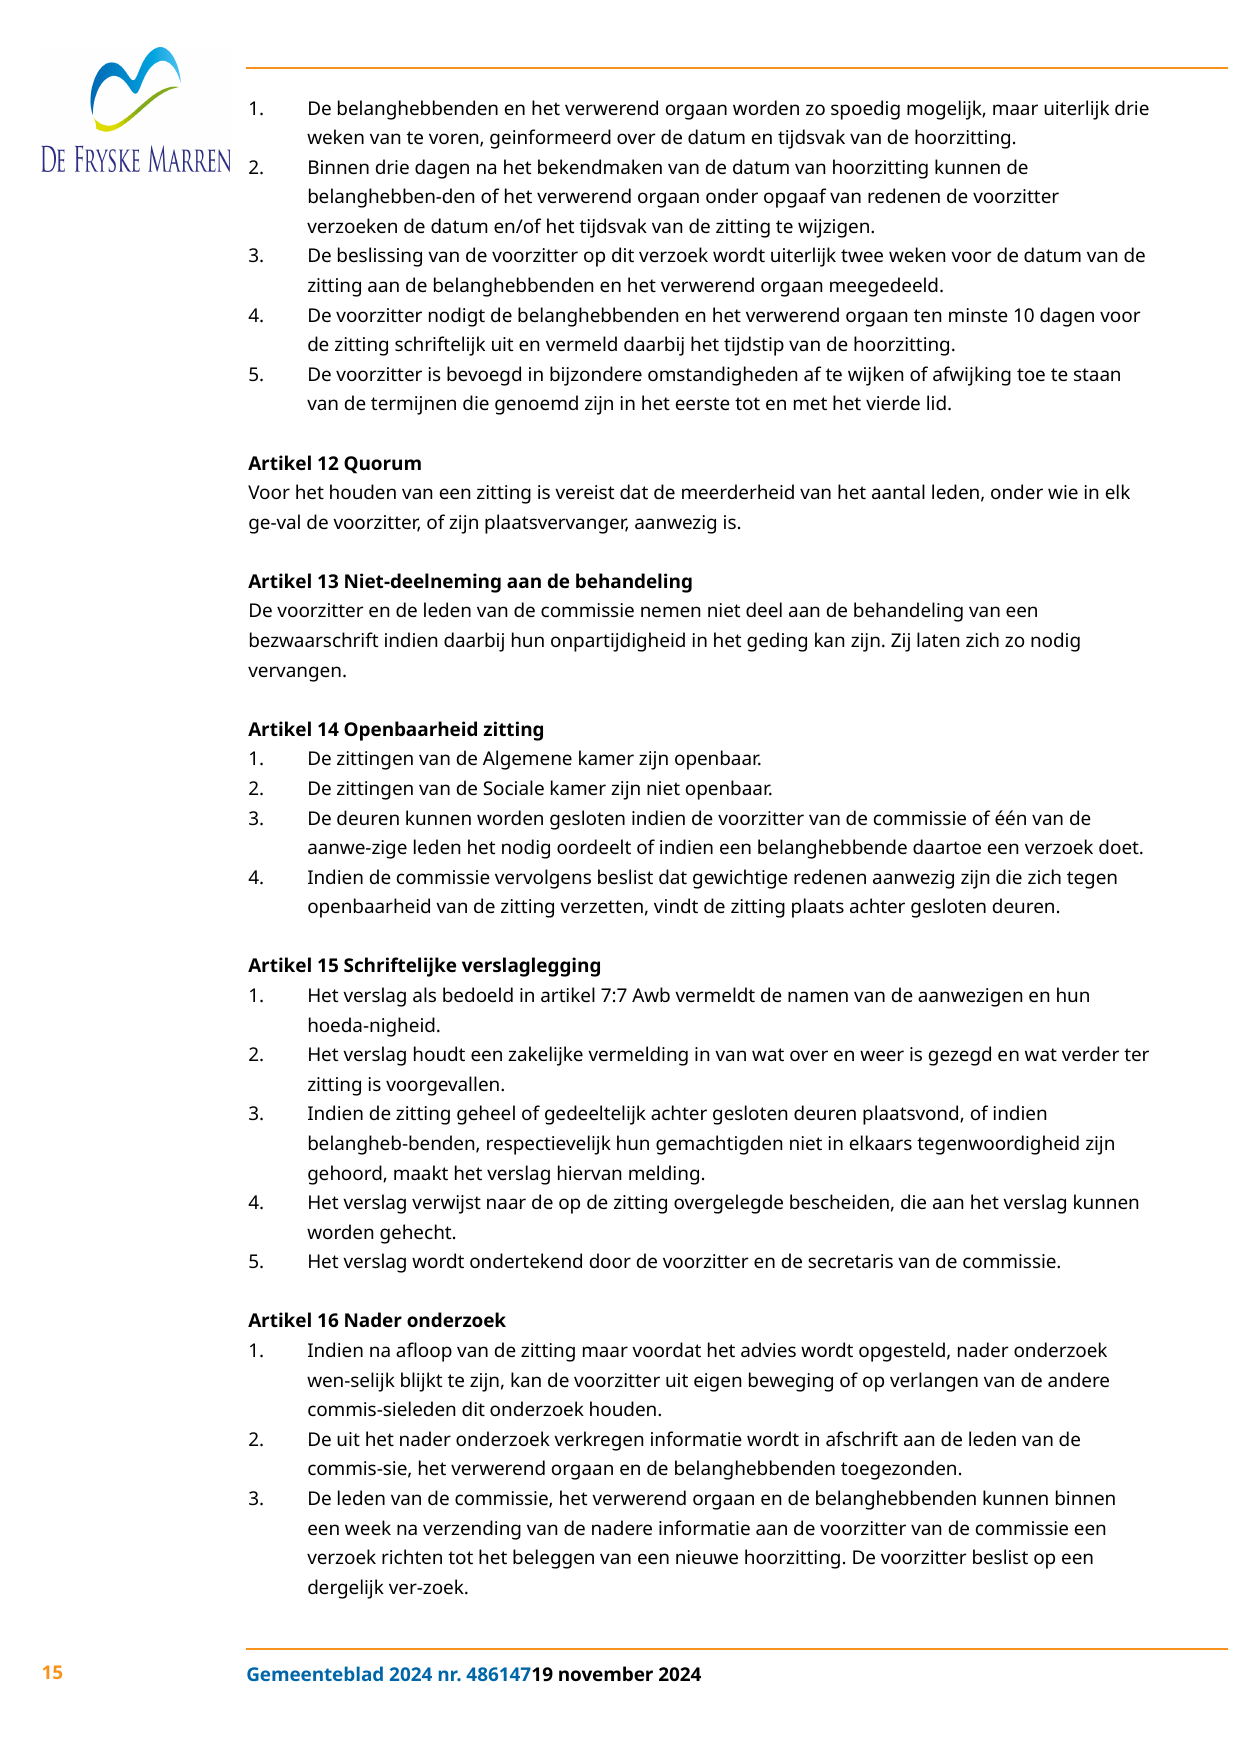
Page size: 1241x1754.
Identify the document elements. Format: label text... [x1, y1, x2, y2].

list De voorzitter nodigt de belanghebbenden en het verwerend orgaan ten minste 10 dagen voor de zitting schriftelijk uit en vermeld daarbij het tijdstip van de hoorzitting. [248, 302, 1152, 357]
list De uit het nader onderzoek verkregen informatie wordt in afschrift aan de leden van de commis-sie, het verwerend orgaan en de belanghebbenden toegezonden. [248, 1426, 1152, 1481]
text Voor het houden van een zitting is vereist dat de meerderheid van het aantal leden, onder wie in elk ge-val de voorzitter, of zijn plaatsvervanger, aanwezig is. [248, 479, 1152, 535]
text Artikel 14 Openbaarheid zitting [248, 716, 1152, 742]
list Het verslag wordt ondertekend door de voorzitter en de secretaris van de commissie. [248, 1248, 1152, 1274]
list Het verslag als bedoeld in artikel 7:7 Awb vermeldt de namen van de aanwezigen en hun hoeda-nigheid. [248, 982, 1152, 1038]
list De voorzitter is bevoegd in bijzondere omstandigheden af te wijken of afwijking toe te staan van de termijnen die genoemd zijn in het eerste tot en met het vierde lid. [248, 361, 1152, 416]
list De belanghebbenden en het verwerend orgaan worden zo spoedig mogelijk, maar uiterlijk drie weken van te voren, geinformeerd over de datum en tijdsvak van de hoorzitting. [248, 95, 1152, 150]
list De leden van de commissie, het verwerend orgaan en de belanghebbenden kunnen binnen een week na verzending van de nadere informatie aan de voorzitter van de commissie een verzoek richten tot het beleggen van een nieuwe hoorzitting. De voorzitter beslist op een dergelijk ver-zoek. [248, 1485, 1152, 1600]
list Indien de zitting geheel of gedeeltelijk achter gesloten deuren plaatsvond, of indien belangheb-benden, respectievelijk hun gemachtigden niet in elkaars tegenwoordigheid zijn gehoord, maakt het verslag hiervan melding. [248, 1101, 1152, 1186]
list De zittingen van de Algemene kamer zijn openbaar. [248, 746, 1152, 771]
list De zittingen van de Sociale kamer zijn niet openbaar. [248, 775, 1152, 801]
list Het verslag houdt een zakelijke vermelding in van wat over en weer is gezegd en wat verder ter zitting is voorgevallen. [248, 1041, 1152, 1097]
list Indien na afloop van de zitting maar voordat het advies wordt opgesteld, nader onderzoek wen-selijk blijkt te zijn, kan de voorzitter uit eigen beweging of op verlangen van de andere commis-sieleden dit onderzoek houden. [248, 1337, 1152, 1422]
text Artikel 13 Niet-deelneming aan de behandeling [248, 568, 1152, 594]
text Artikel 15 Schriftelijke verslaglegging [248, 953, 1152, 978]
picture [41, 47, 231, 172]
text Artikel 16 Nader onderzoek [248, 1308, 1152, 1333]
list Het verslag verwijst naar de op de zitting overgelegde bescheiden, die aan het verslag kunnen worden gehecht. [248, 1189, 1152, 1245]
list Binnen drie dagen na het bekendmaken van de datum van hoorzitting kunnen de belanghebben-den of het verwerend orgaan onder opgaaf van redenen de voorzitter verzoeken de datum en/of het tijdsvak van de zitting te wijzigen. [248, 154, 1152, 239]
list De deuren kunnen worden gesloten indien de voorzitter van de commissie of één van de aanwe-zige leden het nodig oordeelt of indien een belanghebbende daartoe een verzoek doet. [248, 805, 1152, 860]
list Indien de commissie vervolgens beslist dat gewichtige redenen aanwezig zijn die zich tegen openbaarheid van de zitting verzetten, vindt de zitting plaats achter gesloten deuren. [248, 864, 1152, 919]
list De beslissing van de voorzitter op dit verzoek wordt uiterlijk twee weken voor de datum van de zitting aan de belanghebbenden en het verwerend orgaan meegedeeld. [248, 243, 1152, 298]
text Artikel 12 Quorum [248, 450, 1152, 476]
text De voorzitter en de leden van de commissie nemen niet deel aan de behandeling van een bezwaarschrift indien daarbij hun onpartijdigheid in het geding kan zijn. Zij laten zich zo nodig vervangen. [248, 598, 1152, 683]
